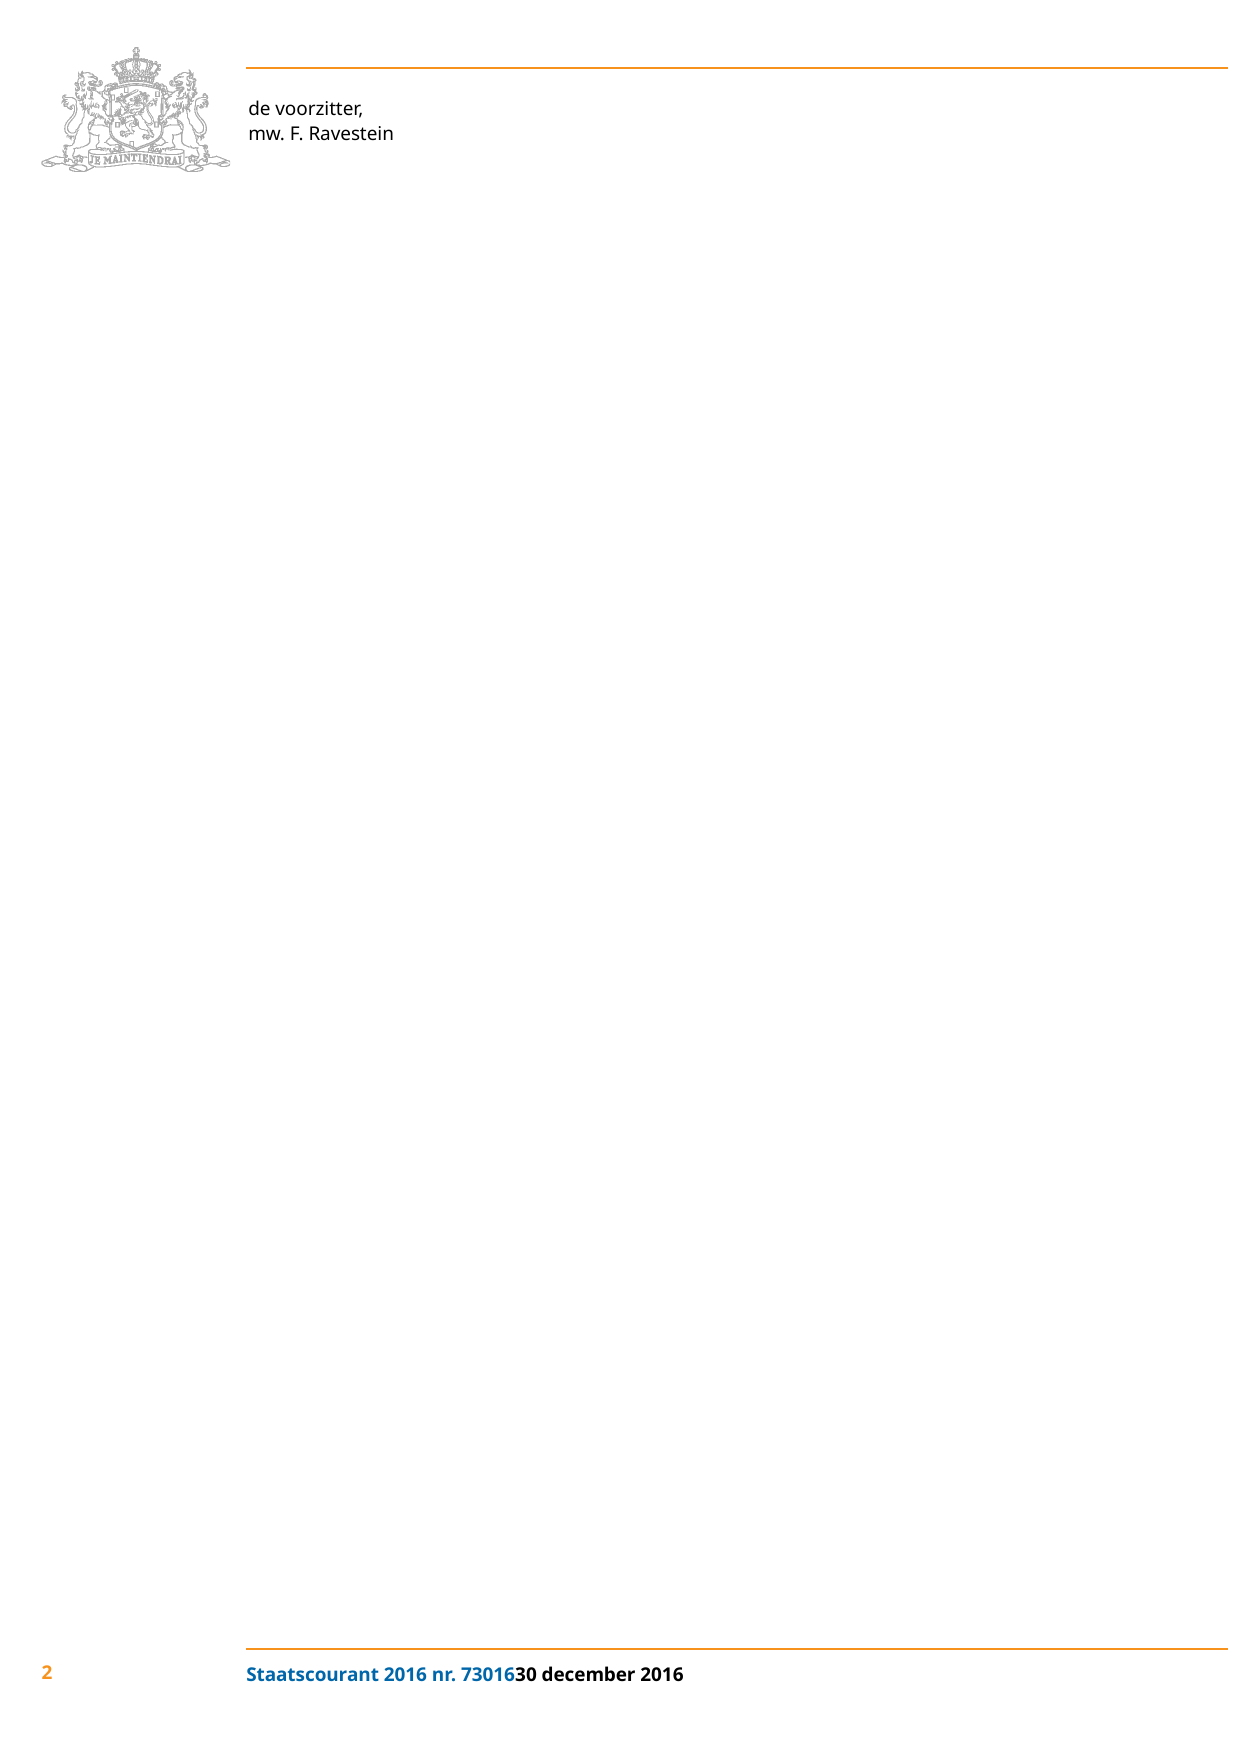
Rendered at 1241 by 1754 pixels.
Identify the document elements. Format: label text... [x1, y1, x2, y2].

text de voorzitter, [248, 95, 1152, 121]
picture [41, 47, 231, 172]
text mw. F. Ravestein [248, 121, 1152, 146]
